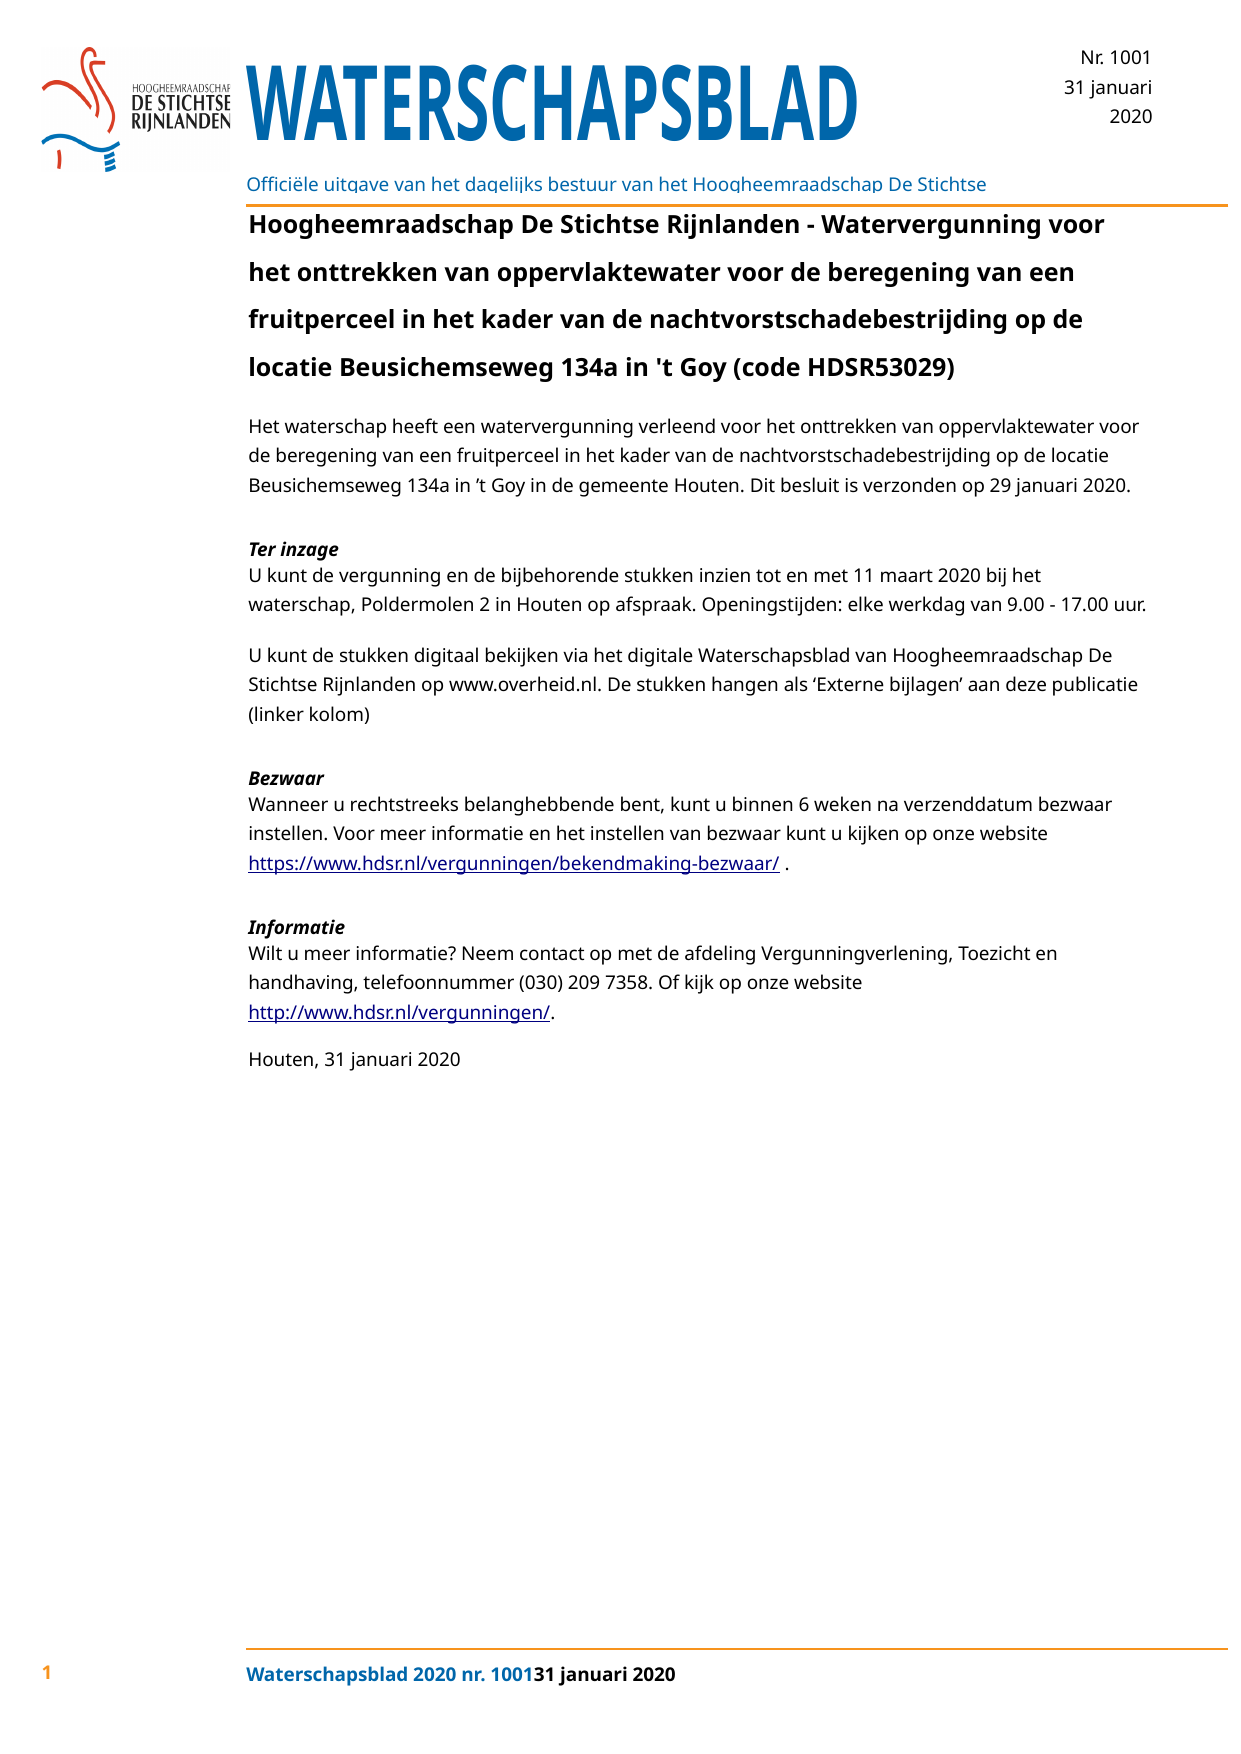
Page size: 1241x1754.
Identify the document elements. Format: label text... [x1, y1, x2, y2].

text Het waterschap heeft een watervergunning verleend voor het onttrekken van oppervlaktewater voor de beregening van een fruitperceel in het kader van de nachtvorstschadebestrijding op de locatie Beusichemseweg 134a in ’t Goy in de gemeente Houten. Dit besluit is verzonden op 29 januari 2020. [248, 413, 1152, 498]
text Houten, 31 januari 2020 [248, 1047, 1152, 1072]
text U kunt de vergunning en de bijbehorende stukken inzien tot en met 11 maart 2020 bij het waterschap, Poldermolen 2 in Houten op afspraak. Openingstijden: elke werkdag van 9.00 - 17.00 uur. [248, 562, 1152, 617]
text Wilt u meer informatie? Neem contact op met de afdeling Vergunningverlening, Toezicht en handhaving, telefoonnummer (030) 209 7358. Of kijk op onze website http://www.hdsr.nl/vergunningen/. [248, 940, 1152, 1024]
text U kunt de stukken digitaal bekijken via het digitale Waterschapsblad van Hoogheemraadschap De Stichtse Rijnlanden op www.overheid.nl. De stukken hangen als ‘Externe bijlagen’ aan deze publicatie (linker kolom) [248, 642, 1152, 727]
text Ter inzage [248, 536, 1152, 562]
text Wanneer u rechtstreeks belanghebbende bent, kunt u binnen 6 weken na verzenddatum bezwaar instellen. Voor meer informatie en het instellen van bezwaar kunt u kijken op onze website https://www.hdsr.nl/vergunningen/bekendmaking-bezwaar/ . [248, 791, 1152, 876]
text Informatie [248, 914, 1152, 940]
text Bezwaar [248, 765, 1152, 791]
text Hoogheemraadschap De Stichtse Rijnlanden - Watervergunning voor het onttrekken van oppervlaktewater voor de beregening van een fruitperceel in het kader van de nachtvorstschadebestrijding op de locatie Beusichemseweg 134a in 't Goy (code HDSR53029) [248, 207, 1152, 384]
picture [41, 47, 231, 172]
